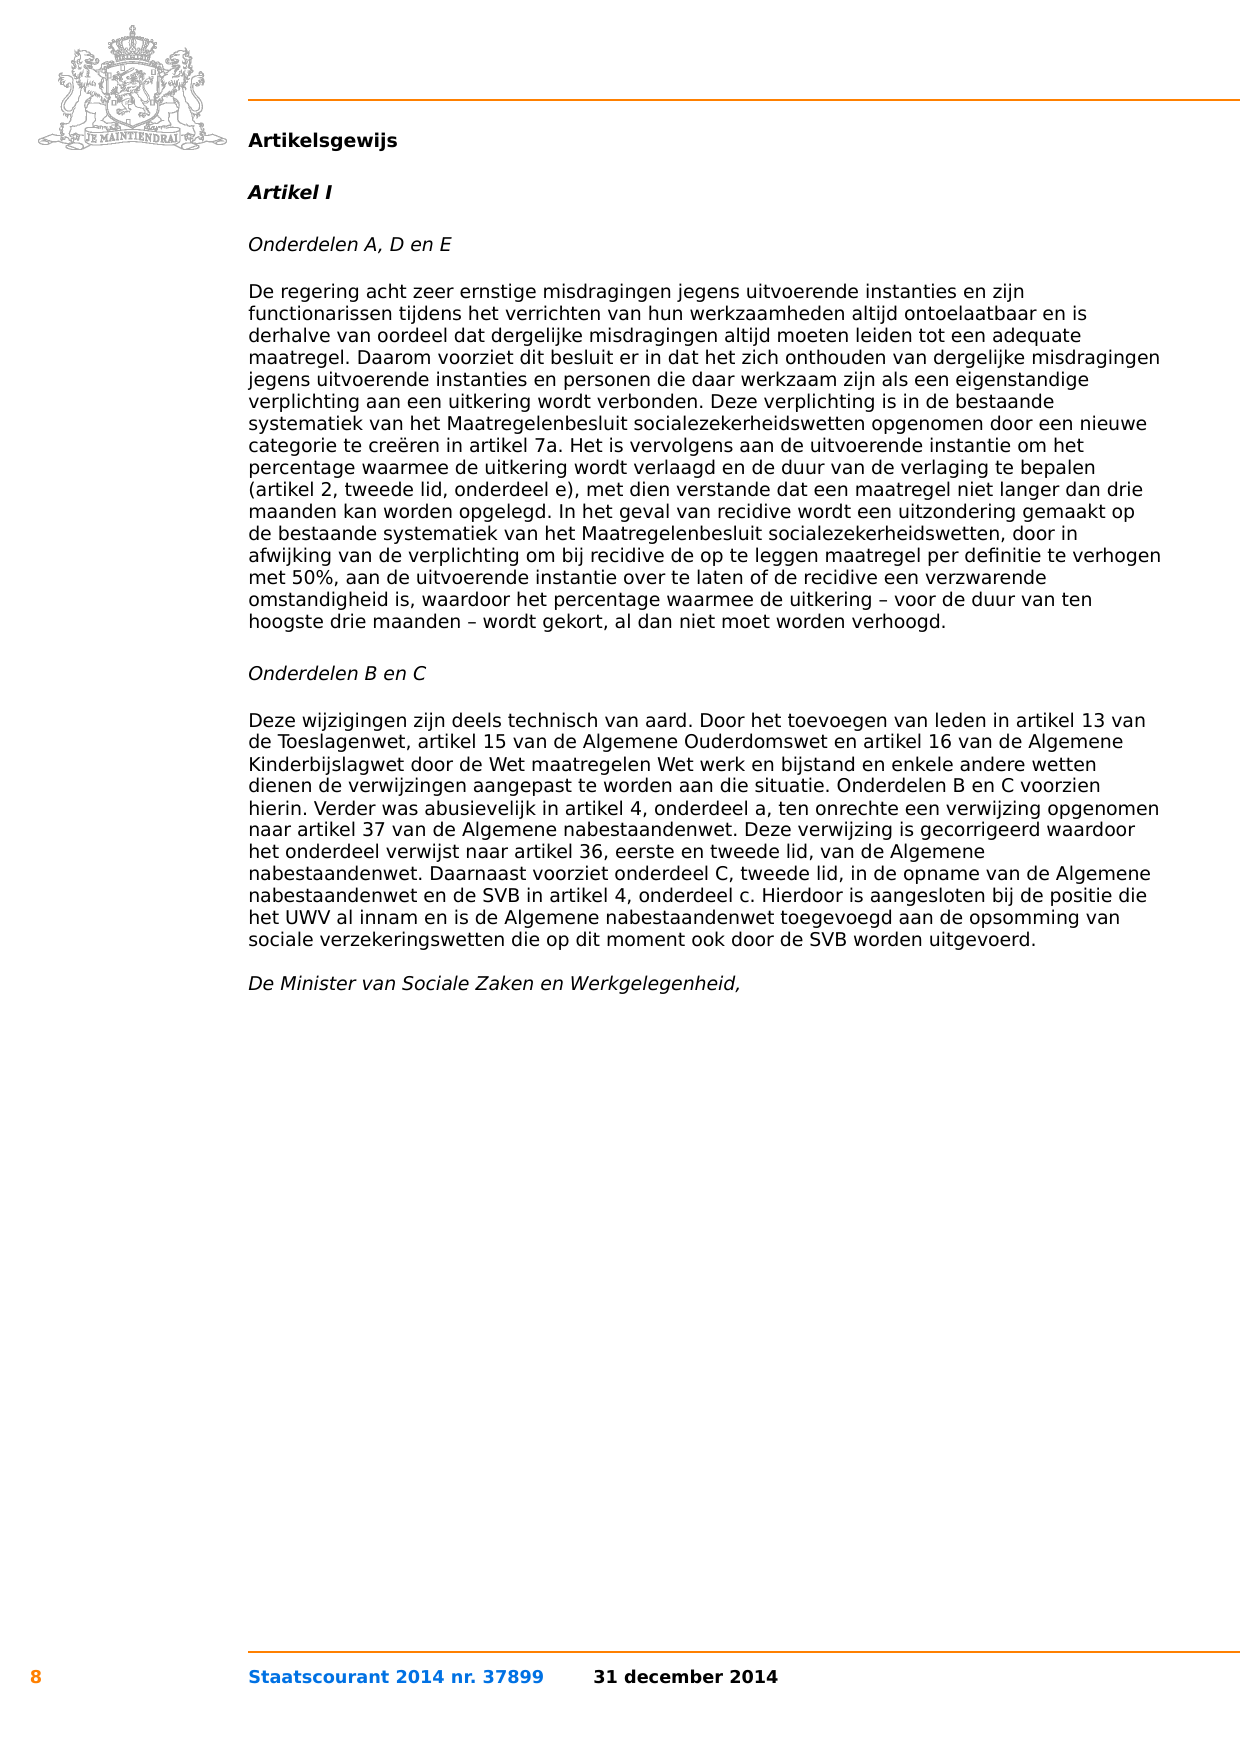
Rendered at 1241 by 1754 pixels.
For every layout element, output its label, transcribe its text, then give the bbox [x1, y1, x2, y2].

text Deze wijzigingen zijn deels technisch van aard. Door het toevoegen van leden in artikel 13 van de Toeslagenwet, artikel 15 van de Algemene Ouderdomswet en artikel 16 van de Algemene Kinderbijslagwet door de Wet maatregelen Wet werk en bijstand en enkele andere wetten dienen de verwijzingen aangepast te worden aan die situatie. Onderdelen B en C voorzien hierin. Verder was abusievelijk in artikel 4, onderdeel a, ten onrechte een verwijzing opgenomen naar artikel 37 van de Algemene nabestaandenwet. Deze verwijzing is gecorrigeerd waardoor het onderdeel verwijst naar artikel 36, eerste en tweede lid, van de Algemene nabestaandenwet. Daarnaast voorziet onderdeel C, tweede lid, in de opname van de Algemene nabestaandenwet en de SVB in artikel 4, onderdeel c. Hierdoor is aangesloten bij de positie die het UWV al innam en is de Algemene nabestaandenwet toegevoegd aan de opsomming van sociale verzekeringswetten die op dit moment ook door de SVB worden uitgevoerd. [248, 709, 1163, 951]
subtitle Onderdelen B en C [248, 662, 1163, 684]
text De Minister van Sociale Zaken en Werkgelegenheid, [248, 973, 1163, 995]
text De regering acht zeer ernstige misdragingen jegens uitvoerende instanties en zijn functionarissen tijdens het verrichten van hun werkzaamheden altijd ontoelaatbaar en is derhalve van oordeel dat dergelijke misdragingen altijd moeten leiden tot een adequate maatregel. Daarom voorziet dit besluit er in dat het zich onthouden van dergelijke misdragingen jegens uitvoerende instanties en personen die daar werkzaam zijn als een eigenstandige verplichting aan een uitkering wordt verbonden. Deze verplichting is in de bestaande systematiek van het Maatregelenbesluit socialezekerheidswetten opgenomen door een nieuwe categorie te creëren in artikel 7a. Het is vervolgens aan de uitvoerende instantie om het percentage waarmee de uitkering wordt verlaagd en de duur van de verlaging te bepalen (artikel 2, tweede lid, onderdeel e), met dien verstande dat een maatregel niet langer dan drie maanden kan worden opgelegd. In het geval van recidive wordt een uitzondering gemaakt op de bestaande systematiek van het Maatregelenbesluit socialezekerheidswetten, door in afwijking van de verplichting om bij recidive de op te leggen maatregel per definitie te verhogen met 50%, aan de uitvoerende instantie over te laten of de recidive een verzwarende omstandigheid is, waardoor het percentage waarmee de uitkering – voor de duur van ten hoogste drie maanden – wordt gekort, al dan niet moet worden verhoogd. [248, 281, 1163, 632]
picture [38, 25, 227, 150]
subtitle Artikel I [248, 182, 1163, 204]
subtitle Onderdelen A, D en E [248, 234, 1163, 256]
subtitle Artikelsgewijs [248, 130, 1163, 152]
